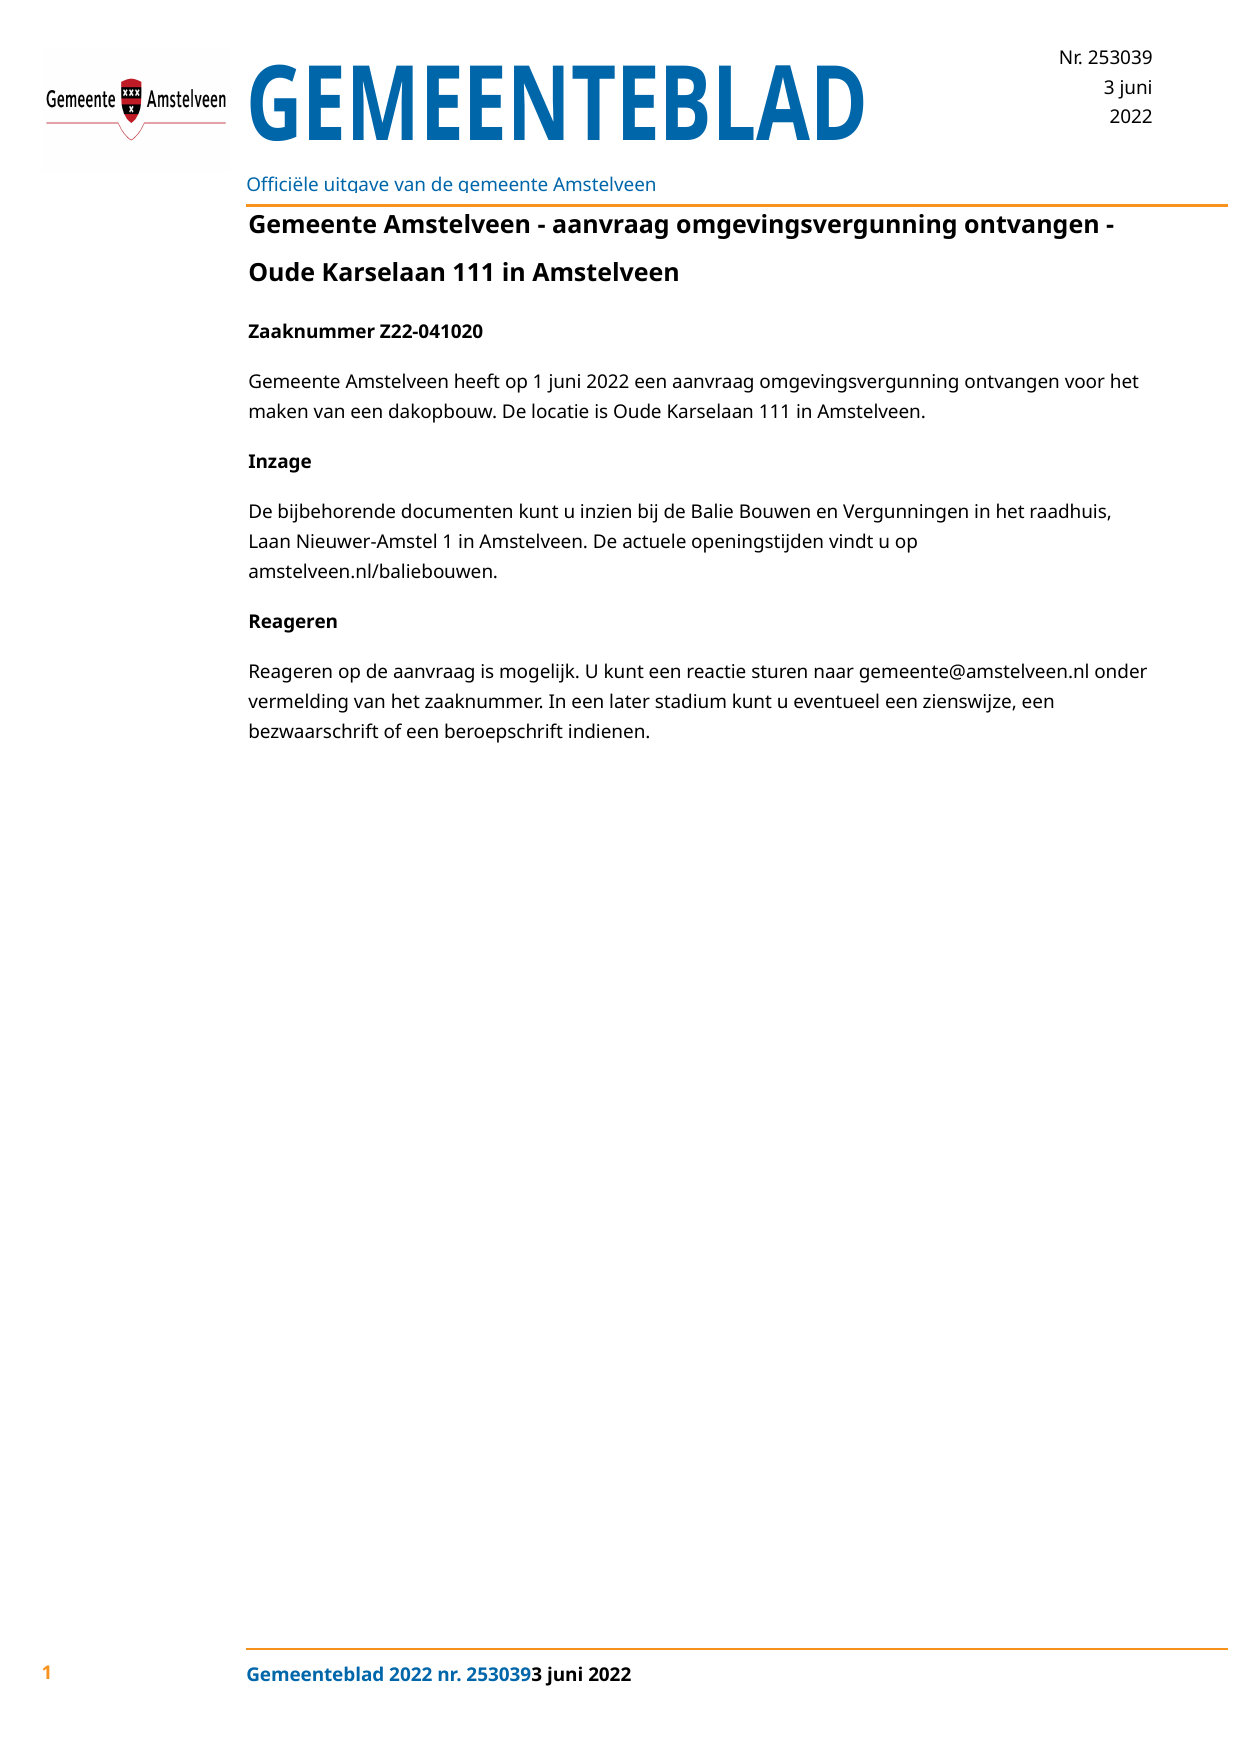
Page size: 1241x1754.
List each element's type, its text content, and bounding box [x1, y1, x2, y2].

text Inzage [248, 448, 1152, 474]
text Gemeente Amstelveen - aanvraag omgevingsvergunning ontvangen - Oude Karselaan 111 in Amstelveen [248, 207, 1152, 288]
text Reageren [248, 608, 1152, 634]
text Gemeente Amstelveen heeft op 1 juni 2022 een aanvraag omgevingsvergunning ontvangen voor het maken van een dakopbouw. De locatie is Oude Karselaan 111 in Amstelveen. [248, 368, 1152, 424]
picture [41, 47, 231, 172]
text Reageren op de aanvraag is mogelijk. U kunt een reactie sturen naar gemeente@amstelveen.nl onder vermelding van het zaaknummer. In een later stadium kunt u eventueel een zienswijze, een bezwaarschrift of een beroepschrift indienen. [248, 659, 1152, 744]
text De bijbehorende documenten kunt u inzien bij de Balie Bouwen en Vergunningen in het raadhuis, Laan Nieuwer-Amstel 1 in Amstelveen. De actuele openingstijden vindt u op amstelveen.nl/baliebouwen. [248, 499, 1152, 584]
text Zaaknummer Z22-041020 [248, 318, 1152, 344]
